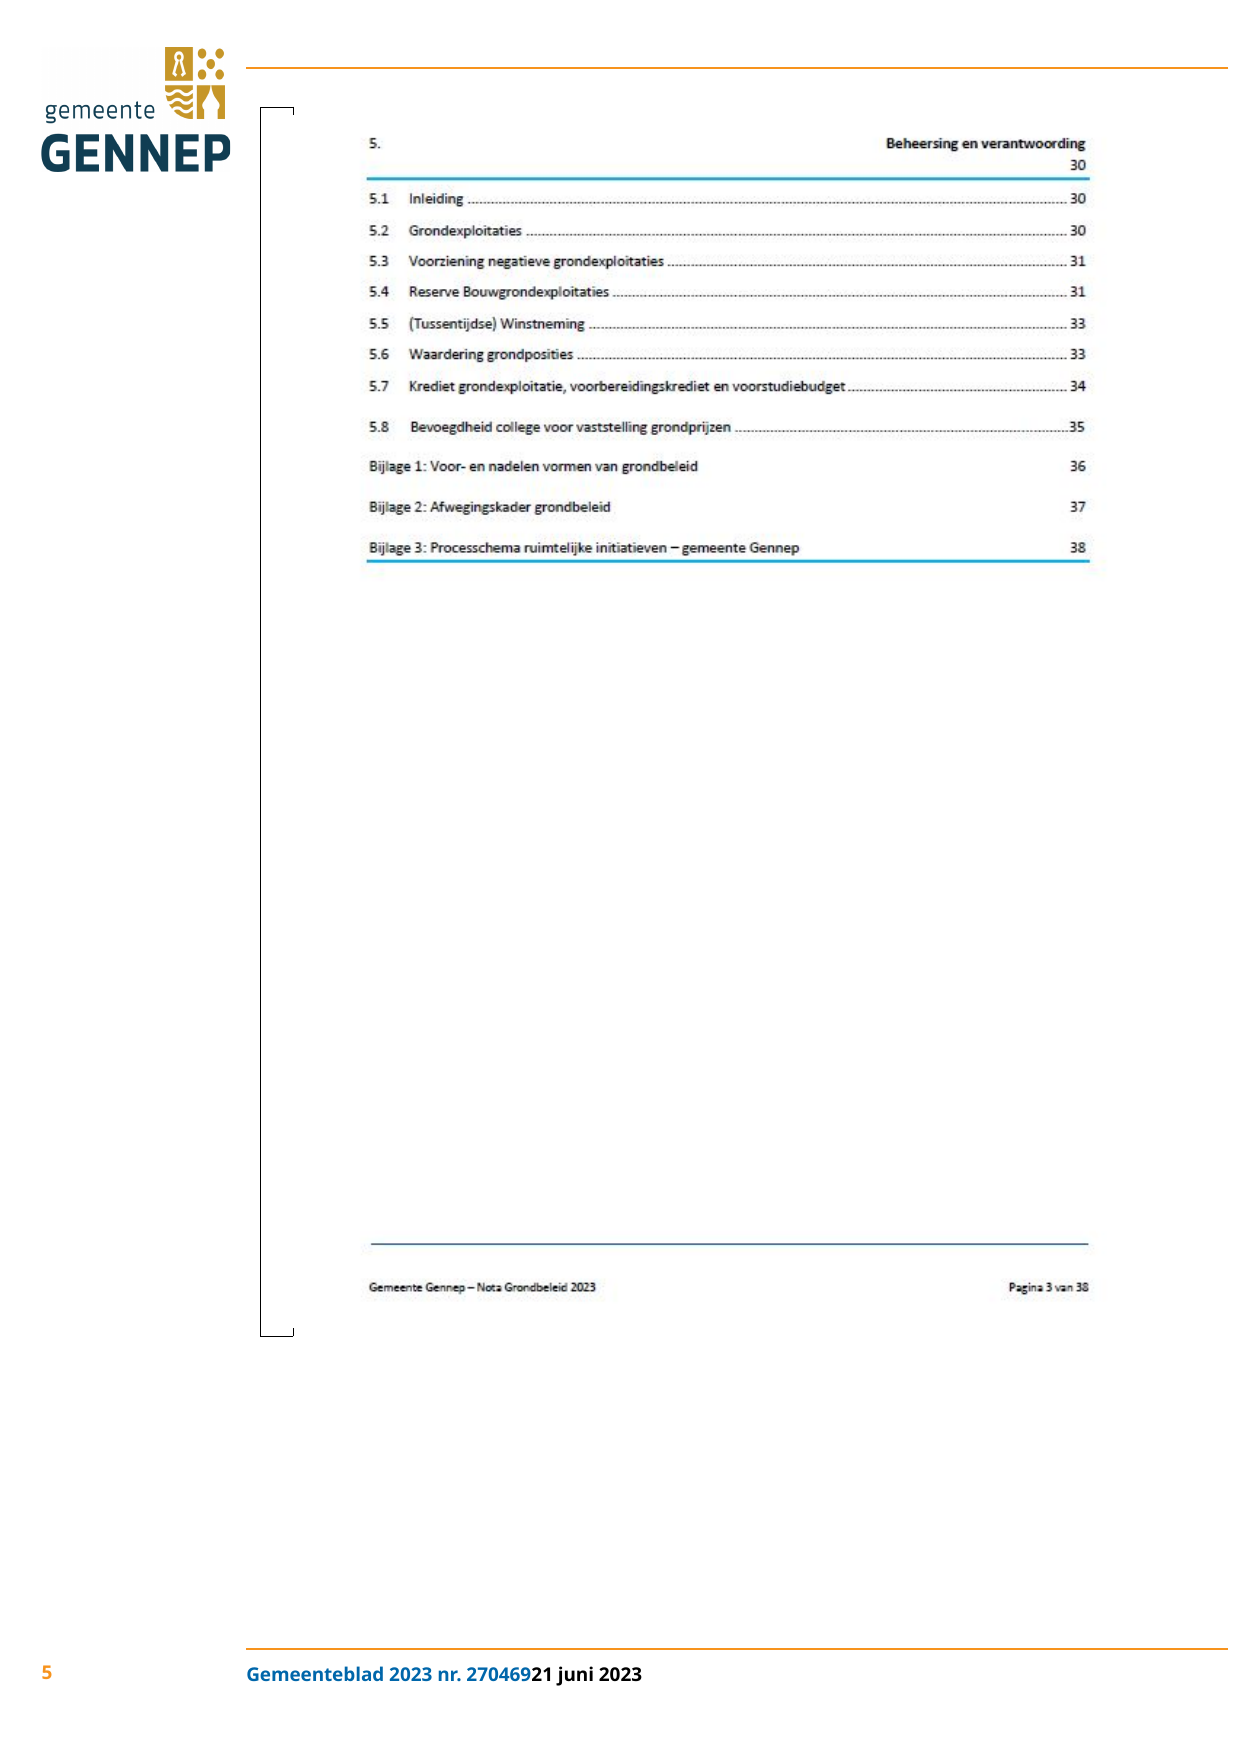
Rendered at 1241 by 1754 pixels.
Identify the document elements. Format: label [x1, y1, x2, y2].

picture [41, 47, 231, 172]
picture [268, 115, 1173, 1328]
